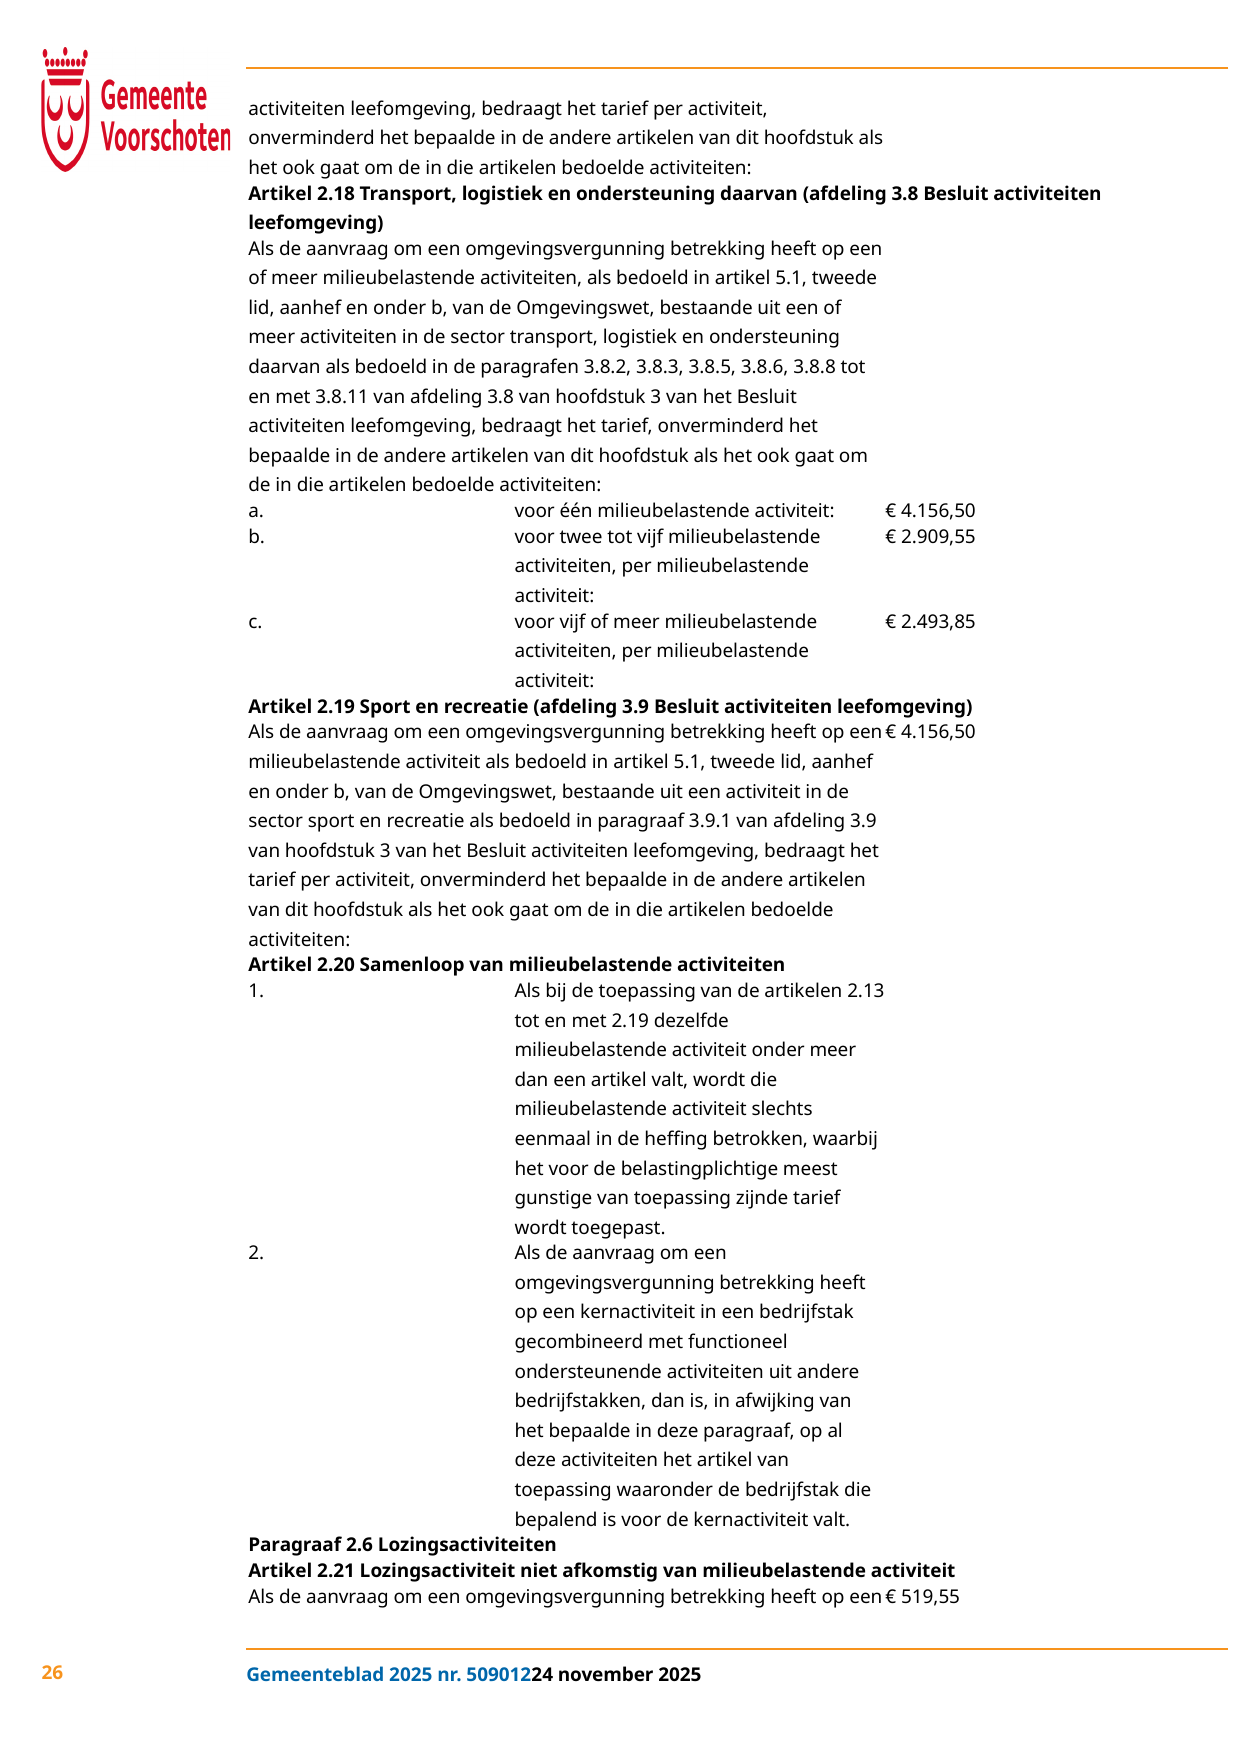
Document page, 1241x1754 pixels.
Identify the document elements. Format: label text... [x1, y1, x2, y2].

table_cell Als de aanvraag om een omgevingsvergunning betrekking heeft op een [248, 1583, 885, 1609]
table_cell c. [248, 608, 514, 693]
table_cell [1018, 719, 1152, 951]
table_cell [1018, 1583, 1152, 1609]
table_cell a. [248, 498, 514, 523]
table_cell voor twee tot vijf milieubelastende activiteiten, per milieubelastende activiteit: [514, 523, 885, 608]
table_cell voor vijf of meer milieubelastende activiteiten, per milieubelastende activiteit: [514, 608, 885, 693]
table_cell [885, 977, 1018, 1239]
table_cell Paragraaf 2.6 Lozingsactiviteiten [248, 1532, 1152, 1557]
table_cell [1018, 1240, 1152, 1532]
table_cell [1018, 95, 1152, 180]
table_cell 1. [248, 977, 514, 1239]
table_cell Artikel 2.19 Sport en recreatie (afdeling 3.9 Besluit activiteiten leefomgeving) [248, 693, 1152, 719]
table_cell [885, 1240, 1018, 1532]
table_cell [885, 235, 1018, 497]
table_cell activiteiten leefomgeving, bedraagt het tarief per activiteit, onverminderd het bepaalde in de andere artikelen van dit hoofdstuk als het ook gaat om de in die artikelen bedoelde activiteiten: [248, 95, 885, 180]
table_cell [1018, 235, 1152, 497]
table_cell € 519,55 [885, 1583, 1018, 1609]
table_cell € 4.156,50 [885, 498, 1018, 523]
table_cell [1018, 523, 1152, 608]
table_cell voor één milieubelastende activiteit: [514, 498, 885, 523]
table_cell [1018, 608, 1152, 693]
table_cell [1018, 977, 1152, 1239]
table_cell b. [248, 523, 514, 608]
table_cell € 4.156,50 [885, 719, 1018, 951]
table_cell Artikel 2.21 Lozingsactiviteit niet afkomstig van milieubelastende activiteit [248, 1557, 1152, 1583]
table_cell Als de aanvraag om een omgevingsvergunning betrekking heeft op een kernactiviteit in een bedrijfstak gecombineerd met functioneel ondersteunende activiteiten uit andere bedrijfstakken, dan is, in afwijking van het bepaalde in deze paragraaf, op al deze activiteiten het artikel van toepassing waaronder de bedrijfstak die bepalend is voor de kernactiviteit valt. [514, 1240, 885, 1532]
table_cell Als bij de toepassing van de artikelen 2.13 tot en met 2.19 dezelfde milieubelastende activiteit onder meer dan een artikel valt, wordt die milieubelastende activiteit slechts eenmaal in de heffing betrokken, waarbij het voor de belastingplichtige meest gunstige van toepassing zijnde tarief wordt toegepast. [514, 977, 885, 1239]
table_cell Als de aanvraag om een omgevingsvergunning betrekking heeft op een of meer milieubelastende activiteiten, als bedoeld in artikel 5.1, tweede lid, aanhef en onder b, van de Omgevingswet, bestaande uit een of meer activiteiten in de sector transport, logistiek en ondersteuning daarvan als bedoeld in de paragrafen 3.8.2, 3.8.3, 3.8.5, 3.8.6, 3.8.8 tot en met 3.8.11 van afdeling 3.8 van hoofdstuk 3 van het Besluit activiteiten leefomgeving, bedraagt het tarief, onverminderd het bepaalde in de andere artikelen van dit hoofdstuk als het ook gaat om de in die artikelen bedoelde activiteiten: [248, 235, 885, 497]
picture [41, 47, 231, 172]
table_cell € 2.909,55 [885, 523, 1018, 608]
table_cell [1018, 498, 1152, 523]
table_cell 2. [248, 1240, 514, 1532]
table_cell € 2.493,85 [885, 608, 1018, 693]
table_cell [885, 95, 1018, 180]
table_cell Als de aanvraag om een omgevingsvergunning betrekking heeft op een milieubelastende activiteit als bedoeld in artikel 5.1, tweede lid, aanhef en onder b, van de Omgevingswet, bestaande uit een activiteit in de sector sport en recreatie als bedoeld in paragraaf 3.9.1 van afdeling 3.9 van hoofdstuk 3 van het Besluit activiteiten leefomgeving, bedraagt het tarief per activiteit, onverminderd het bepaalde in de andere artikelen van dit hoofdstuk als het ook gaat om de in die artikelen bedoelde activiteiten: [248, 719, 885, 951]
table_cell Artikel 2.18 Transport, logistiek en ondersteuning daarvan (afdeling 3.8 Besluit activiteiten leefomgeving) [248, 180, 1152, 235]
table_cell Artikel 2.20 Samenloop van milieubelastende activiteiten [248, 951, 1152, 977]
